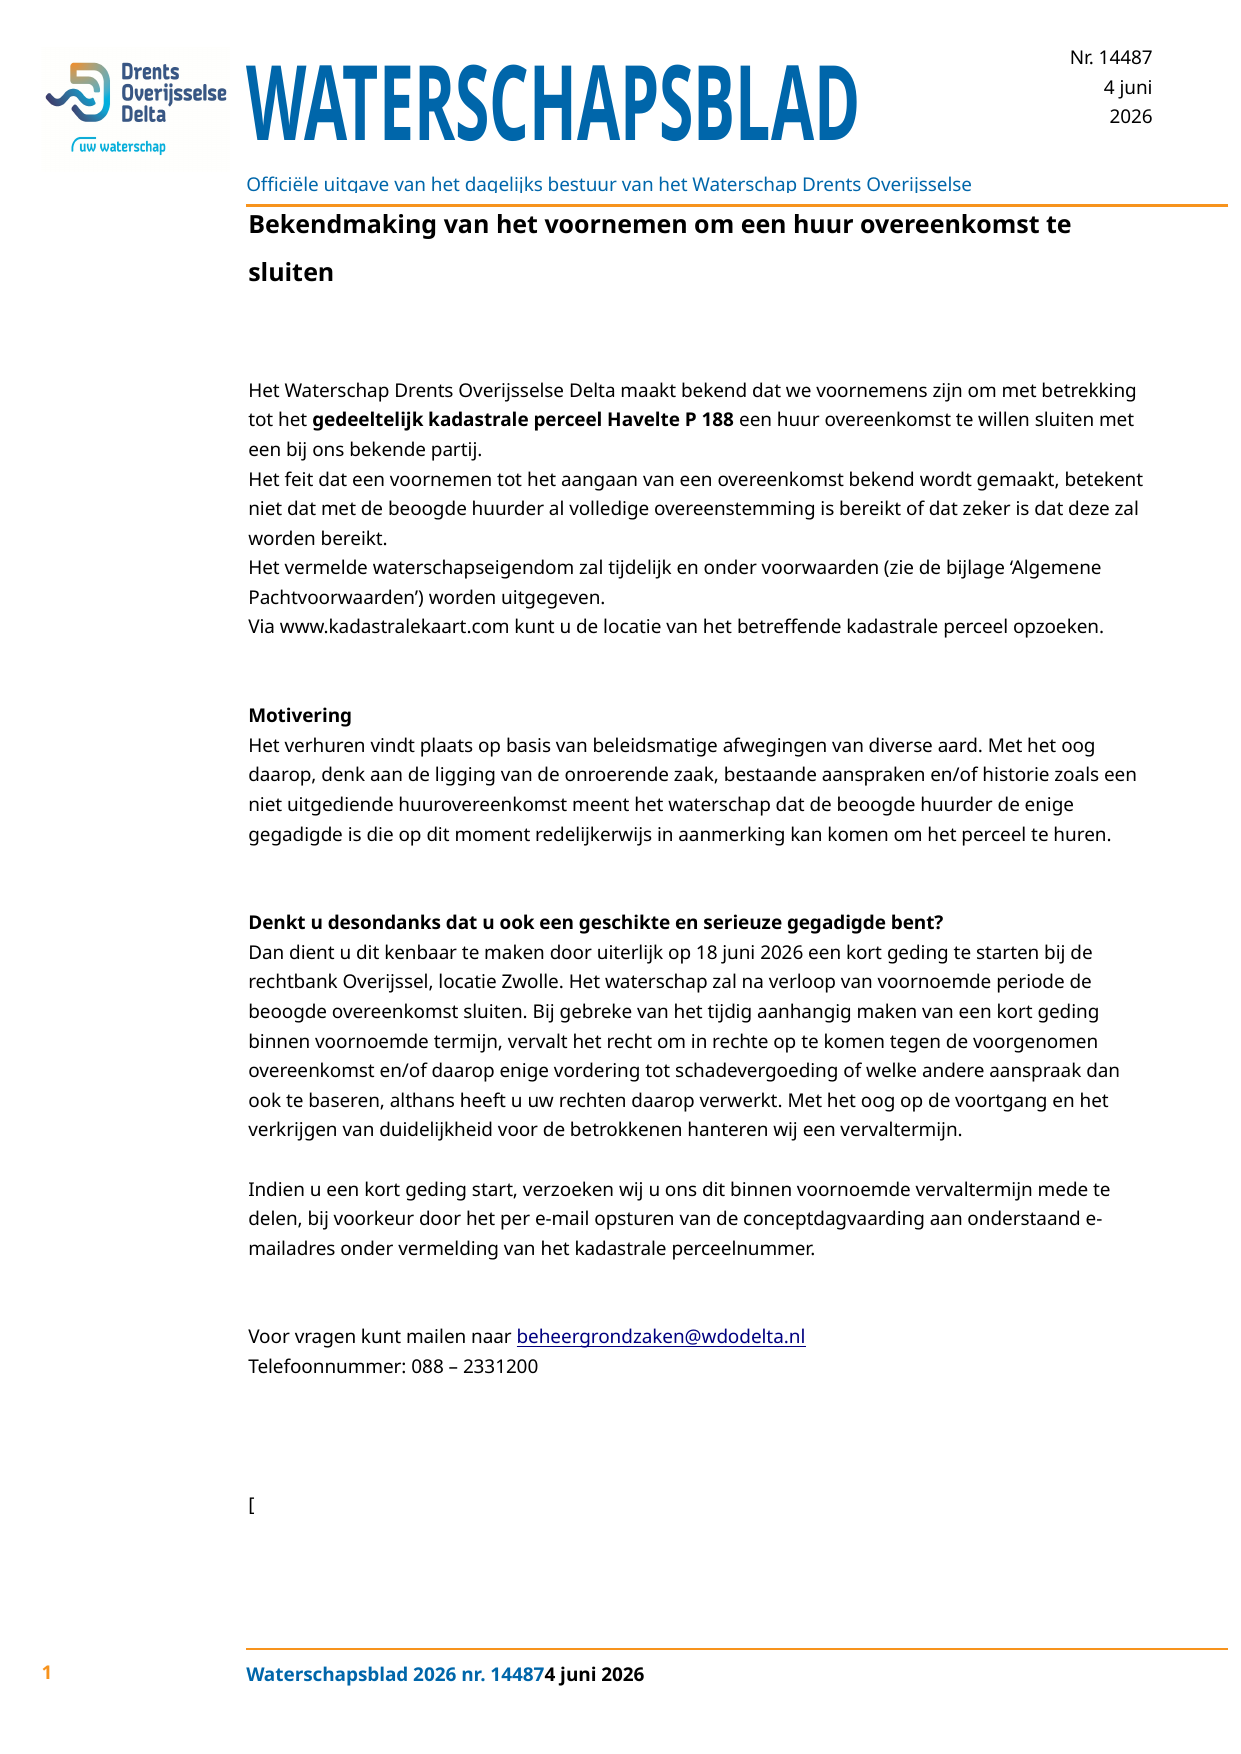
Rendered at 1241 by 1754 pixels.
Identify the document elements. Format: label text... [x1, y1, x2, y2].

text Voor vragen kunt mailen naar beheergrondzaken@wdodelta.nl [248, 1324, 1152, 1349]
text Het Waterschap Drents Overijsselse Delta maakt bekend dat we voornemens zijn om met betrekking tot het gedeeltelijk kadastrale perceel Havelte P 188 een huur overeenkomst te willen sluiten met een bij ons bekende partij. [248, 377, 1152, 462]
text Dan dient u dit kenbaar te maken door uiterlijk op 18 juni 2026 een kort geding te starten bij de rechtbank Overijssel, locatie Zwolle. Het waterschap zal na verloop van voornoemde periode de beoogde overeenkomst sluiten. Bij gebreke van het tijdig aanhangig maken van een kort geding binnen voornoemde termijn, vervalt het recht om in rechte op te komen tegen de voorgenomen overeenkomst en/of daarop enige vordering tot schadevergoeding of welke andere aanspraak dan ook te baseren, althans heeft u uw rechten daarop verwerkt. Met het oog op de voortgang en het verkrijgen van duidelijkheid voor de betrokkenen hanteren wij een vervaltermijn. [248, 939, 1152, 1142]
text Het vermelde waterschapseigendom zal tijdelijk en onder voorwaarden (zie de bijlage ‘Algemene Pachtvoorwaarden’) worden uitgegeven. [248, 554, 1152, 610]
text Via www.kadastralekaart.com kunt u de locatie van het betreffende kadastrale perceel opzoeken. [248, 614, 1152, 639]
text Telefoonnummer: 088 – 2331200 [248, 1353, 1152, 1379]
text Het feit dat een voornemen tot het aangaan van een overeenkomst bekend wordt gemaakt, betekent niet dat met de beoogde huurder al volledige overeenstemming is bereikt of dat zeker is dat deze zal worden bereikt. [248, 466, 1152, 551]
text Motivering [248, 702, 1152, 728]
text [ [248, 1491, 1152, 1517]
text Het verhuren vindt plaats op basis van beleidsmatige afwegingen van diverse aard. Met het oog daarop, denk aan de ligging van de onroerende zaak, bestaande aanspraken en/of historie zoals een niet uitgediende huurovereenkomst meent het waterschap dat de beoogde huurder de enige gegadigde is die op dit moment redelijkerwijs in aanmerking kan komen om het perceel te huren. [248, 732, 1152, 847]
text Bekendmaking van het voornemen om een huur overeenkomst te sluiten [248, 207, 1152, 288]
text Denkt u desondanks dat u ook een geschikte en serieuze gegadigde bent? [248, 909, 1152, 935]
text Indien u een kort geding start, verzoeken wij u ons dit binnen voornoemde vervaltermijn mede te delen, bij voorkeur door het per e-mail opsturen van de conceptdagvaarding aan onderstaand e-mailadres onder vermelding van het kadastrale perceelnummer. [248, 1176, 1152, 1261]
picture [41, 47, 231, 172]
